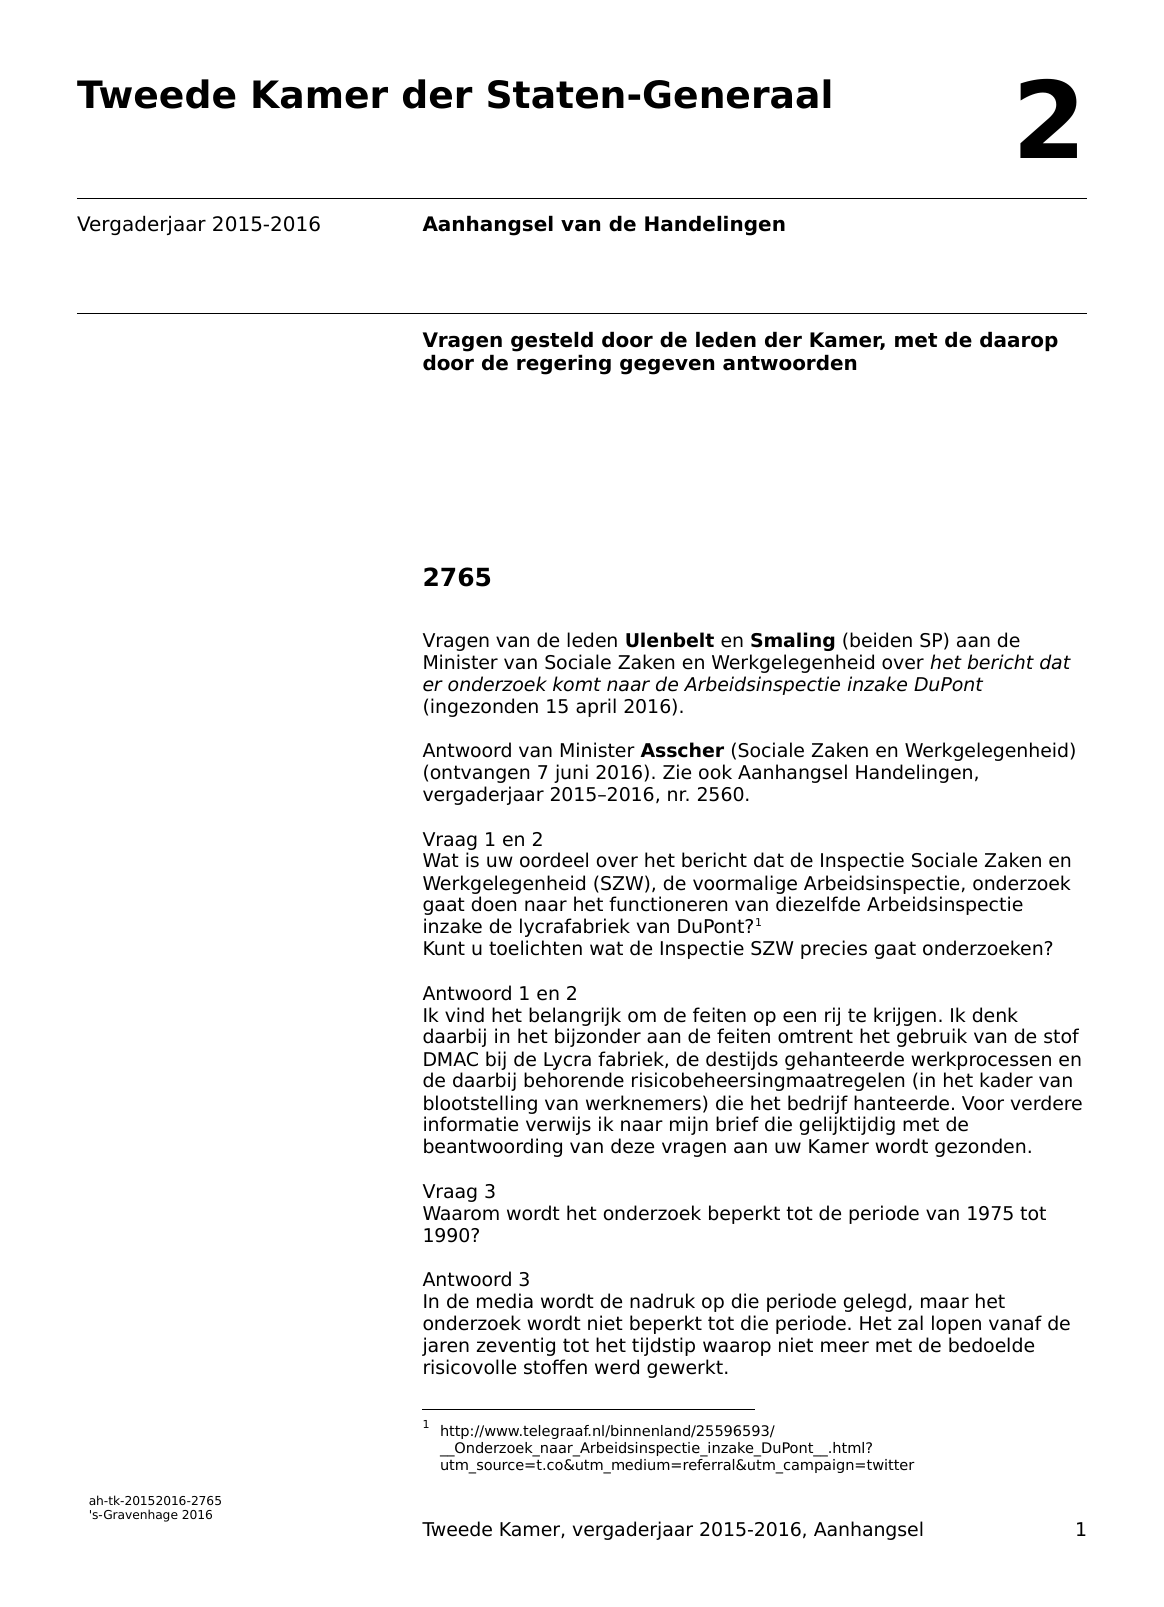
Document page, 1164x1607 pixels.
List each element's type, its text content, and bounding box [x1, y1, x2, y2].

text Vraag 3 [422, 1181, 1087, 1202]
table_header 2 [886, 59, 1087, 198]
text Waarom wordt het onderzoek beperkt tot de periode van 1975 tot 1990? [422, 1202, 1087, 1246]
text Antwoord 1 en 2 [422, 982, 1087, 1004]
text 's-Gravenhage 2016 [88, 1508, 323, 1522]
table_cell Aanhangsel van de Handelingen [422, 199, 1087, 313]
text http://www.telegraaf.nl/binnenland/25596593/__Onderzoek_naar_Arbeidsinspectie_inzake_DuPont__.html?utm_source=t.co&utm_medium=referral&utm_campaign=twitter [422, 1418, 1087, 1474]
text Antwoord 3 [422, 1269, 1087, 1291]
text Wat is uw oordeel over het bericht dat de Inspectie Sociale Zaken en Werkgelegenheid (SZW), de voormalige Arbeidsinspectie, onderzoek gaat doen naar het functioneren van diezelfde Arbeidsinspectie inzake de lycrafabriek van DuPont? [422, 850, 1087, 938]
text Vragen van de leden Ulenbelt en Smaling (beiden SP) aan de Minister van Sociale Zaken en Werkgelegenheid over het bericht dat er onderzoek komt naar de Arbeidsinspectie inzake DuPont (ingezonden 15 april 2016). [422, 630, 1087, 718]
text 2765 [422, 563, 1087, 592]
text Antwoord van Minister Asscher (Sociale Zaken en Werkgelegenheid) (ontvangen 7 juni 2016). Zie ook Aanhangsel Handelingen, vergaderjaar 2015–2016, nr. 2560. [422, 740, 1087, 806]
text Ik vind het belangrijk om de feiten op een rij te krijgen. Ik denk daarbij in het bijzonder aan de feiten omtrent het gebruik van de stof DMAC bij de Lycra fabriek, de destijds gehanteerde werkprocessen en de daarbij behorende risicobeheersingmaatregelen (in het kader van blootstelling van werknemers) die het bedrijf hanteerde. Voor verdere informatie verwijs ik naar mijn brief die gelijktijdig met de beantwoording van deze vragen aan uw Kamer wordt gezonden. [422, 1004, 1087, 1158]
table_cell Vergaderjaar 2015-2016 [77, 199, 422, 313]
table_header Tweede Kamer der Staten-Generaal [77, 59, 886, 198]
text Vraag 1 en 2 [422, 828, 1087, 850]
text Kunt u toelichten wat de Inspectie SZW precies gaat onderzoeken? [422, 938, 1087, 960]
table_cell [77, 314, 422, 375]
table_cell Vragen gesteld door de leden der Kamer, met de daarop door de regering gegeven antwoorden [422, 314, 1087, 375]
text ah-tk-20152016-2765 [88, 1494, 323, 1508]
text In de media wordt de nadruk op die periode gelegd, maar het onderzoek wordt niet beperkt tot die periode. Het zal lopen vanaf de jaren zeventig tot het tijdstip waarop niet meer met de bedoelde risicovolle stoffen werd gewerkt. [422, 1291, 1087, 1378]
